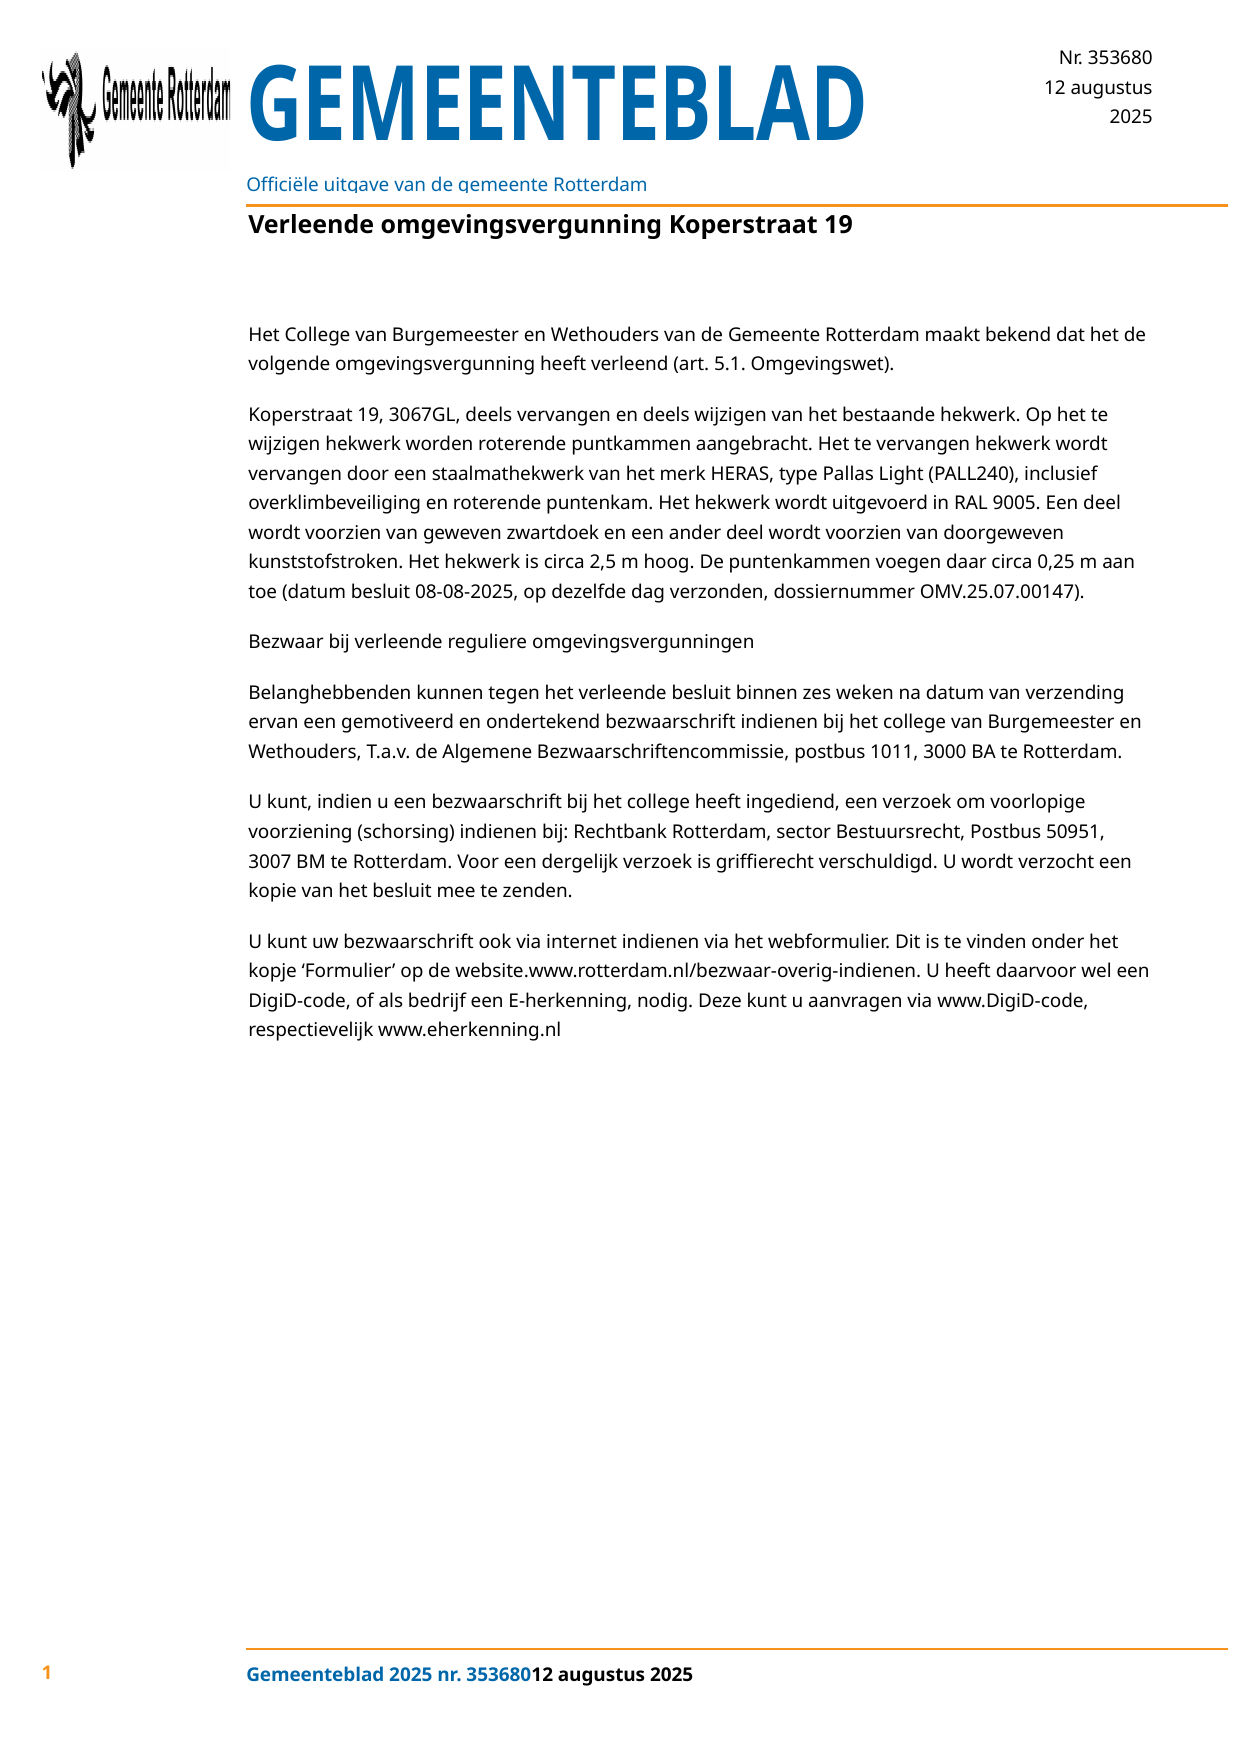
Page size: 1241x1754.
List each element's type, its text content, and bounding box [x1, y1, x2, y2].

text Bezwaar bij verleende reguliere omgevingsvergunningen [248, 629, 1152, 654]
text Belanghebbenden kunnen tegen het verleende besluit binnen zes weken na datum van verzending ervan een gemotiveerd en ondertekend bezwaarschrift indienen bij het college van Burgemeester en Wethouders, T.a.v. de Algemene Bezwaarschriftencommissie, postbus 1011, 3000 BA te Rotterdam. [248, 679, 1152, 764]
text Koperstraat 19, 3067GL, deels vervangen en deels wijzigen van het bestaande hekwerk. Op het te wijzigen hekwerk worden roterende puntkammen aangebracht. Het te vervangen hekwerk wordt vervangen door een staalmathekwerk van het merk HERAS, type Pallas Light (PALL240), inclusief overklimbeveiliging en roterende puntenkam. Het hekwerk wordt uitgevoerd in RAL 9005. Een deel wordt voorzien van geweven zwartdoek en een ander deel wordt voorzien van doorgeweven kunststofstroken. Het hekwerk is circa 2,5 m hoog. De puntenkammen voegen daar circa 0,25 m aan toe (datum besluit 08-08-2025, op dezelfde dag verzonden, dossiernummer OMV.25.07.00147). [248, 401, 1152, 604]
text U kunt uw bezwaarschrift ook via internet indienen via het webformulier. Dit is te vinden onder het kopje ‘Formulier’ op de website.www.rotterdam.nl/bezwaar-overig-indienen. U heeft daarvoor wel een DigiD-code, of als bedrijf een E-herkenning, nodig. Deze kunt u aanvragen via www.DigiD-code, respectievelijk www.eherkenning.nl [248, 928, 1152, 1042]
text Het College van Burgemeester en Wethouders van de Gemeente Rotterdam maakt bekend dat het de volgende omgevingsvergunning heeft verleend (art. 5.1. Omgevingswet). [248, 321, 1152, 376]
text U kunt, indien u een bezwaarschrift bij het college heeft ingediend, een verzoek om voorlopige voorziening (schorsing) indienen bij: Rechtbank Rotterdam, sector Bestuursrecht, Postbus 50951, 3007 BM te Rotterdam. Voor een dergelijk verzoek is griffierecht verschuldigd. U wordt verzocht een kopie van het besluit mee te zenden. [248, 789, 1152, 903]
text Verleende omgevingsvergunning Koperstraat 19 [248, 207, 1152, 241]
picture [41, 47, 231, 172]
